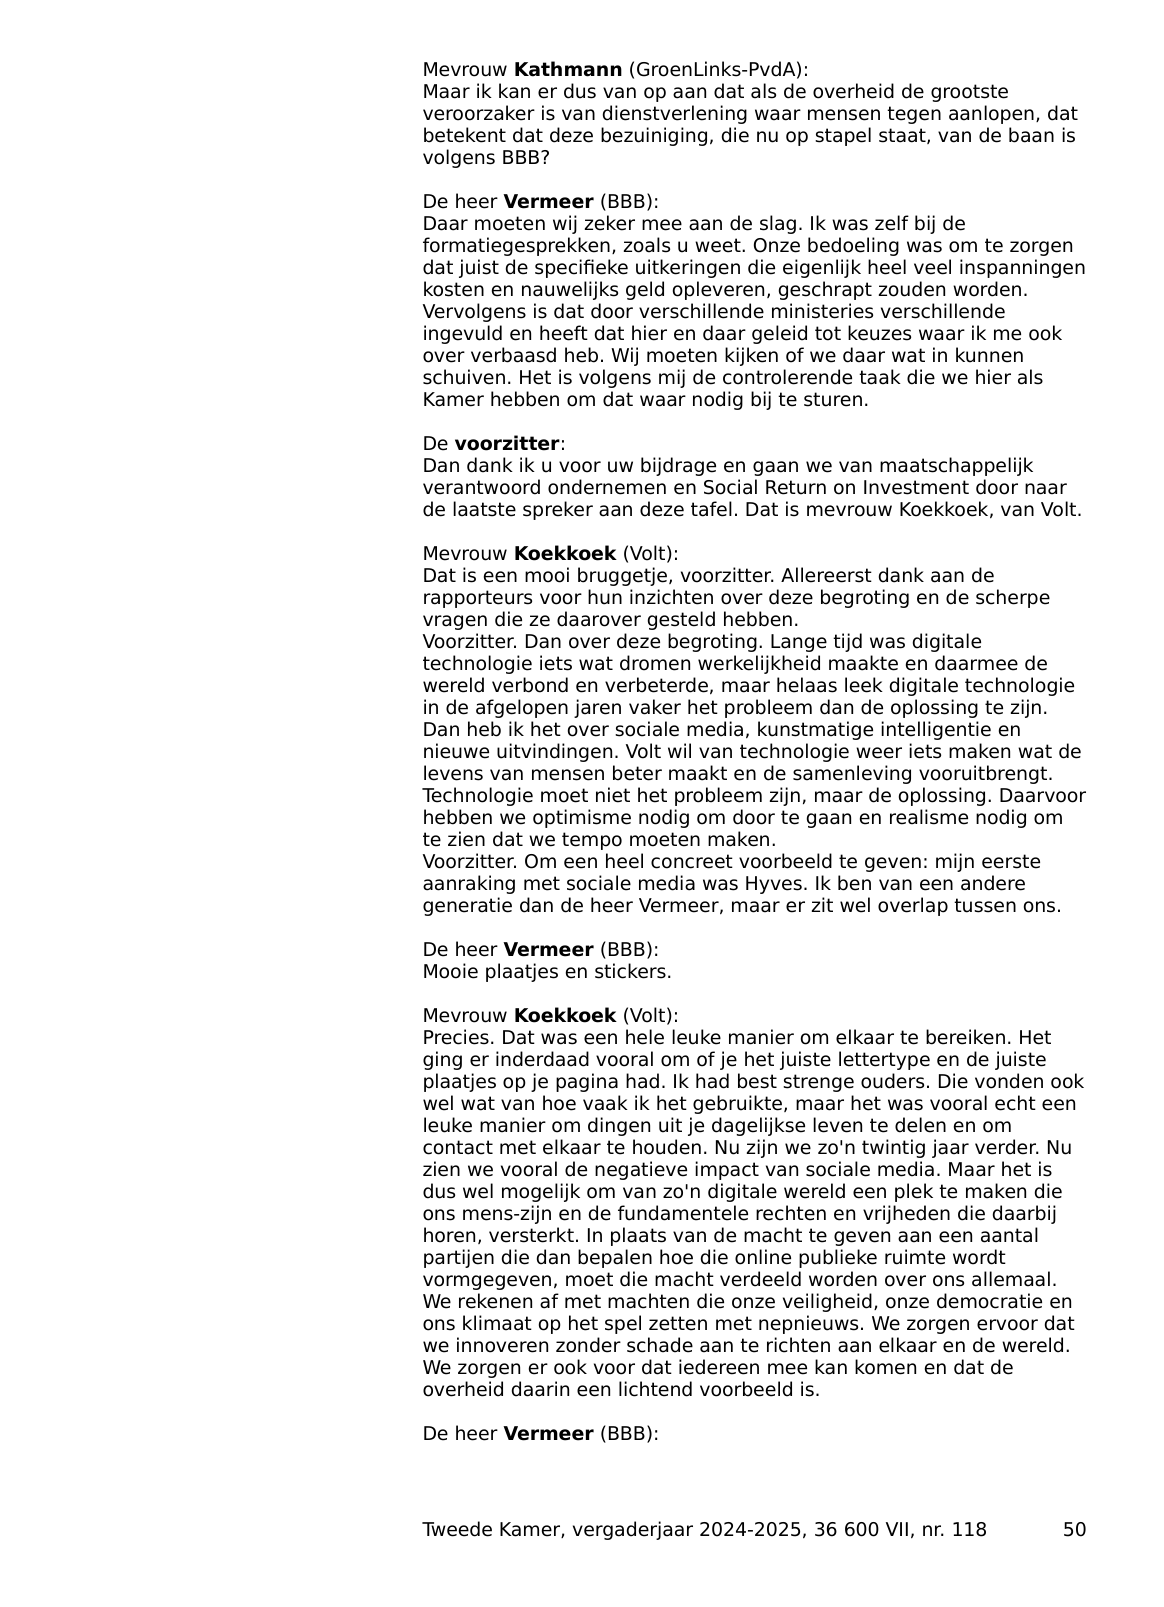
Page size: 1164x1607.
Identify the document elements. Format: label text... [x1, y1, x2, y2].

text Mevrouw Koekkoek (Volt): [422, 1005, 1087, 1027]
text Mooie plaatjes en stickers. [422, 961, 1087, 983]
text De voorzitter: [422, 433, 1087, 455]
text Dan dank ik u voor uw bijdrage en gaan we van maatschappelijk verantwoord ondernemen en Social Return on Investment door naar de laatste spreker aan deze tafel. Dat is mevrouw Koekkoek, van Volt. [422, 455, 1087, 521]
text Dat is een mooi bruggetje, voorzitter. Allereerst dank aan de rapporteurs voor hun inzichten over deze begroting en de scherpe vragen die ze daarover gesteld hebben. [422, 565, 1087, 631]
text De heer Vermeer (BBB): [422, 191, 1087, 213]
text Maar ik kan er dus van op aan dat als de overheid de grootste veroorzaker is van dienstverlening waar mensen tegen aanlopen, dat betekent dat deze bezuiniging, die nu op stapel staat, van de baan is volgens BBB? [422, 81, 1087, 169]
text Mevrouw Kathmann (GroenLinks-PvdA): [422, 59, 1087, 81]
text De heer Vermeer (BBB): [422, 939, 1087, 961]
text Mevrouw Koekkoek (Volt): [422, 543, 1087, 565]
text Voorzitter. Om een heel concreet voorbeeld te geven: mijn eerste aanraking met sociale media was Hyves. Ik ben van een andere generatie dan de heer Vermeer, maar er zit wel overlap tussen ons. [422, 851, 1087, 917]
text Precies. Dat was een hele leuke manier om elkaar te bereiken. Het ging er inderdaad vooral om of je het juiste lettertype en de juiste plaatjes op je pagina had. Ik had best strenge ouders. Die vonden ook wel wat van hoe vaak ik het gebruikte, maar het was vooral echt een leuke manier om dingen uit je dagelijkse leven te delen en om contact met elkaar te houden. Nu zijn we zo'n twintig jaar verder. Nu zien we vooral de negatieve impact van sociale media. Maar het is dus wel mogelijk om van zo'n digitale wereld een plek te maken die ons mens-zijn en de fundamentele rechten en vrijheden die daarbij horen, versterkt. In plaats van de macht te geven aan een aantal partijen die dan bepalen hoe die online publieke ruimte wordt vormgegeven, moet die macht verdeeld worden over ons allemaal. We rekenen af met machten die onze veiligheid, onze democratie en ons klimaat op het spel zetten met nepnieuws. We zorgen ervoor dat we innoveren zonder schade aan te richten aan elkaar en de wereld. We zorgen er ook voor dat iedereen mee kan komen en dat de overheid daarin een lichtend voorbeeld is. [422, 1027, 1087, 1401]
text Daar moeten wij zeker mee aan de slag. Ik was zelf bij de formatiegesprekken, zoals u weet. Onze bedoeling was om te zorgen dat juist de specifieke uitkeringen die eigenlijk heel veel inspanningen kosten en nauwelijks geld opleveren, geschrapt zouden worden. Vervolgens is dat door verschillende ministeries verschillende ingevuld en heeft dat hier en daar geleid tot keuzes waar ik me ook over verbaasd heb. Wij moeten kijken of we daar wat in kunnen schuiven. Het is volgens mij de controlerende taak die we hier als Kamer hebben om dat waar nodig bij te sturen. [422, 213, 1087, 411]
text De heer Vermeer (BBB): [422, 1423, 1087, 1445]
text Voorzitter. Dan over deze begroting. Lange tijd was digitale technologie iets wat dromen werkelijkheid maakte en daarmee de wereld verbond en verbeterde, maar helaas leek digitale technologie in de afgelopen jaren vaker het probleem dan de oplossing te zijn. Dan heb ik het over sociale media, kunstmatige intelligentie en nieuwe uitvindingen. Volt wil van technologie weer iets maken wat de levens van mensen beter maakt en de samenleving vooruitbrengt. Technologie moet niet het probleem zijn, maar de oplossing. Daarvoor hebben we optimisme nodig om door te gaan en realisme nodig om te zien dat we tempo moeten maken. [422, 631, 1087, 851]
